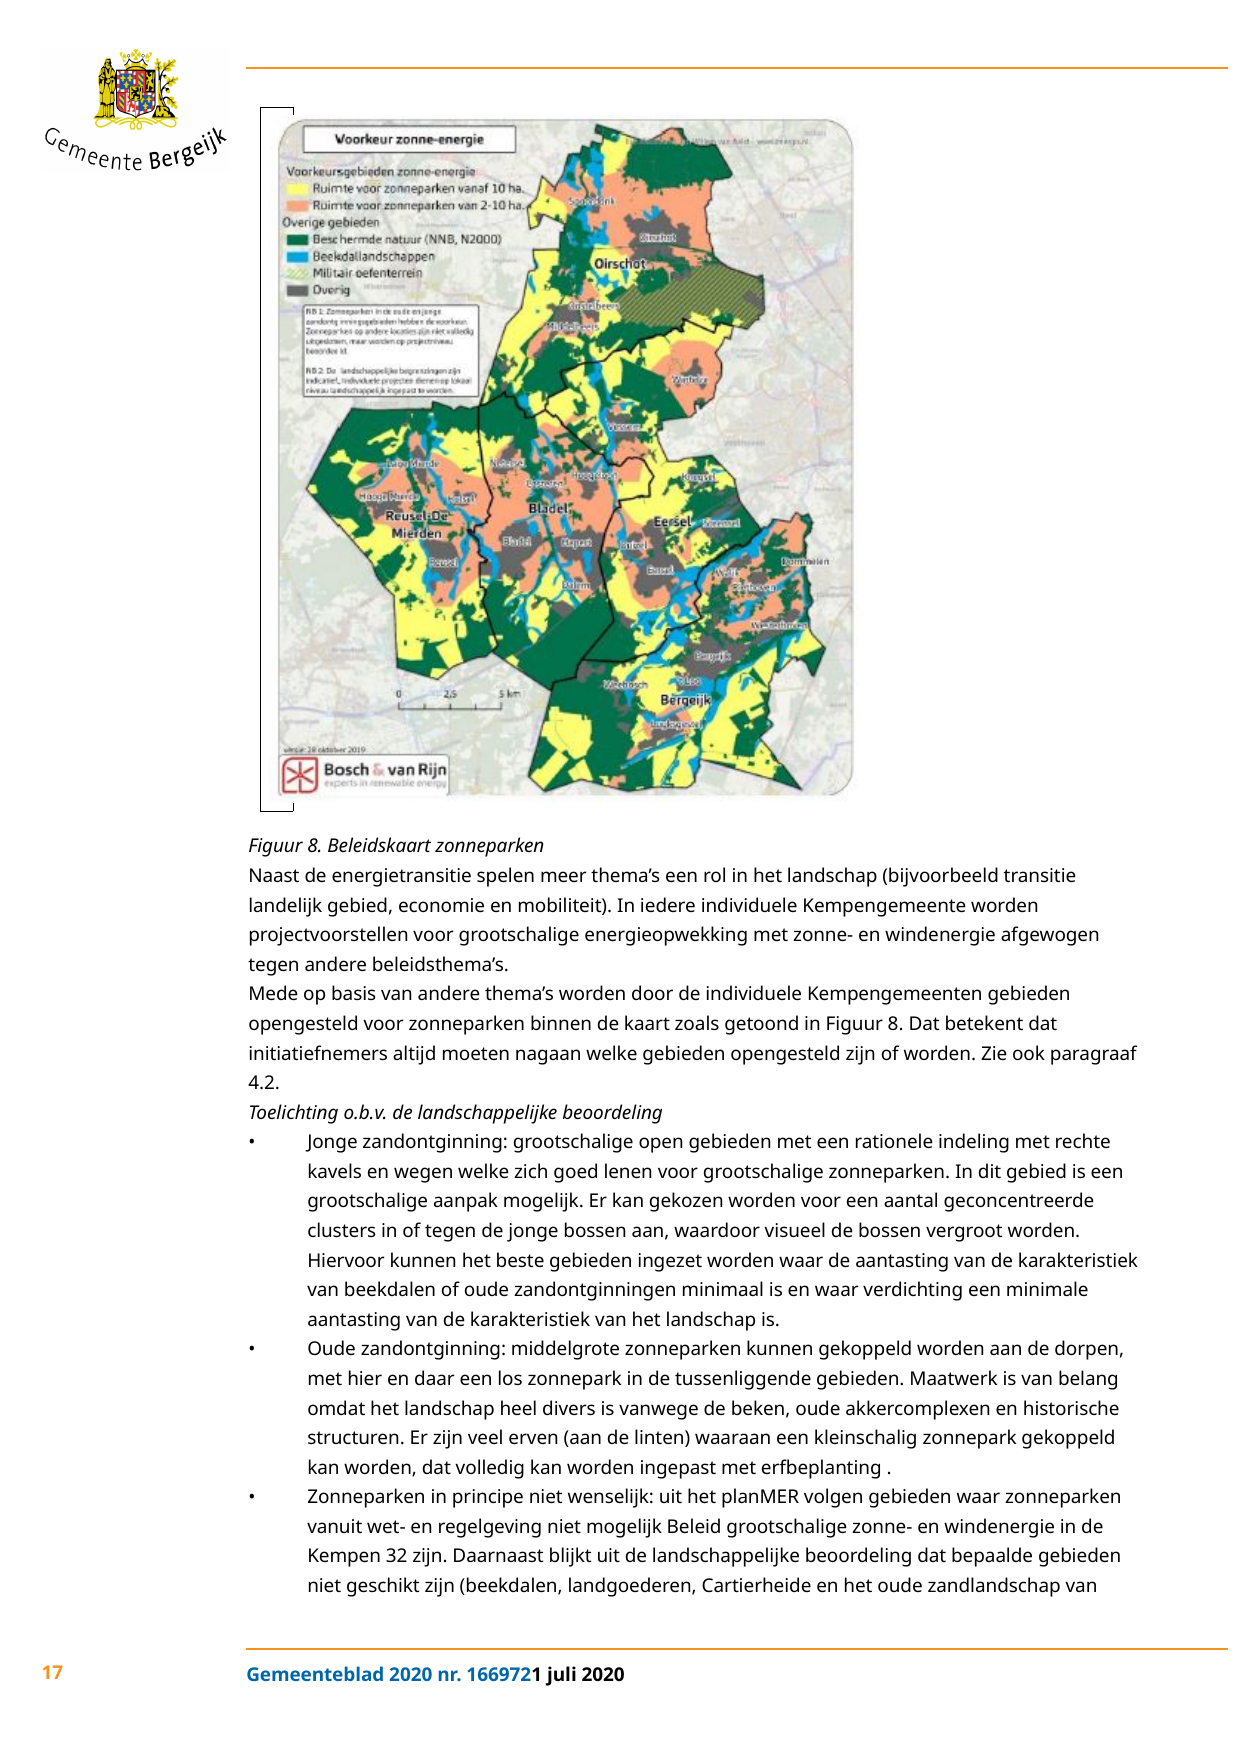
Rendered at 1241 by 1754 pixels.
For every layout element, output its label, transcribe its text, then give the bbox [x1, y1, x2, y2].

picture [41, 47, 231, 172]
picture [268, 115, 860, 803]
list Jonge zandontginning: grootschalige open gebieden met een rationele indeling met rechte kavels en wegen welke zich goed lenen voor grootschalige zonneparken. In dit gebied is een grootschalige aanpak mogelijk. Er kan gekozen worden voor een aantal geconcentreerde clusters in of tegen de jonge bossen aan, waardoor visueel de bossen vergroot worden. Hiervoor kunnen het beste gebieden ingezet worden waar de aantasting van de karakteristiek van beekdalen of oude zandontginningen minimaal is en waar verdichting een minimale aantasting van de karakteristiek van het landschap is. [248, 1128, 1152, 1332]
text Figuur 8. Beleidskaart zonneparken [248, 833, 1152, 858]
text Mede op basis van andere thema’s worden door de individuele Kempengemeenten gebieden opengesteld voor zonneparken binnen de kaart zoals getoond in Figuur 8. Dat betekent dat initiatiefnemers altijd moeten nagaan welke gebieden opengesteld zijn of worden. Zie ook paragraaf 4.2. [248, 981, 1152, 1095]
list Zonneparken in principe niet wenselijk: uit het planMER volgen gebieden waar zonneparken vanuit wet- en regelgeving niet mogelijk Beleid grootschalige zonne- en windenergie in de Kempen 32 zijn. Daarnaast blijkt uit de landschappelijke beoordeling dat bepaalde gebieden niet geschikt zijn (beekdalen, landgoederen, Cartierheide en het oude zandlandschap van [248, 1483, 1152, 1598]
list Oude zandontginning: middelgrote zonneparken kunnen gekoppeld worden aan de dorpen, met hier en daar een los zonnepark in de tussenliggende gebieden. Maatwerk is van belang omdat het landschap heel divers is vanwege de beken, oude akkercomplexen en historische structuren. Er zijn veel erven (aan de linten) waaraan een kleinschalig zonnepark gekoppeld kan worden, dat volledig kan worden ingepast met erfbeplanting . [248, 1336, 1152, 1480]
text Naast de energietransitie spelen meer thema’s een rol in het landschap (bijvoorbeeld transitie landelijk gebied, economie en mobiliteit). In iedere individuele Kempengemeente worden projectvoorstellen voor grootschalige energieopwekking met zonne- en windenergie afgewogen tegen andere beleidsthema’s. [248, 862, 1152, 977]
text Toelichting o.b.v. de landschappelijke beoordeling [248, 1099, 1152, 1125]
